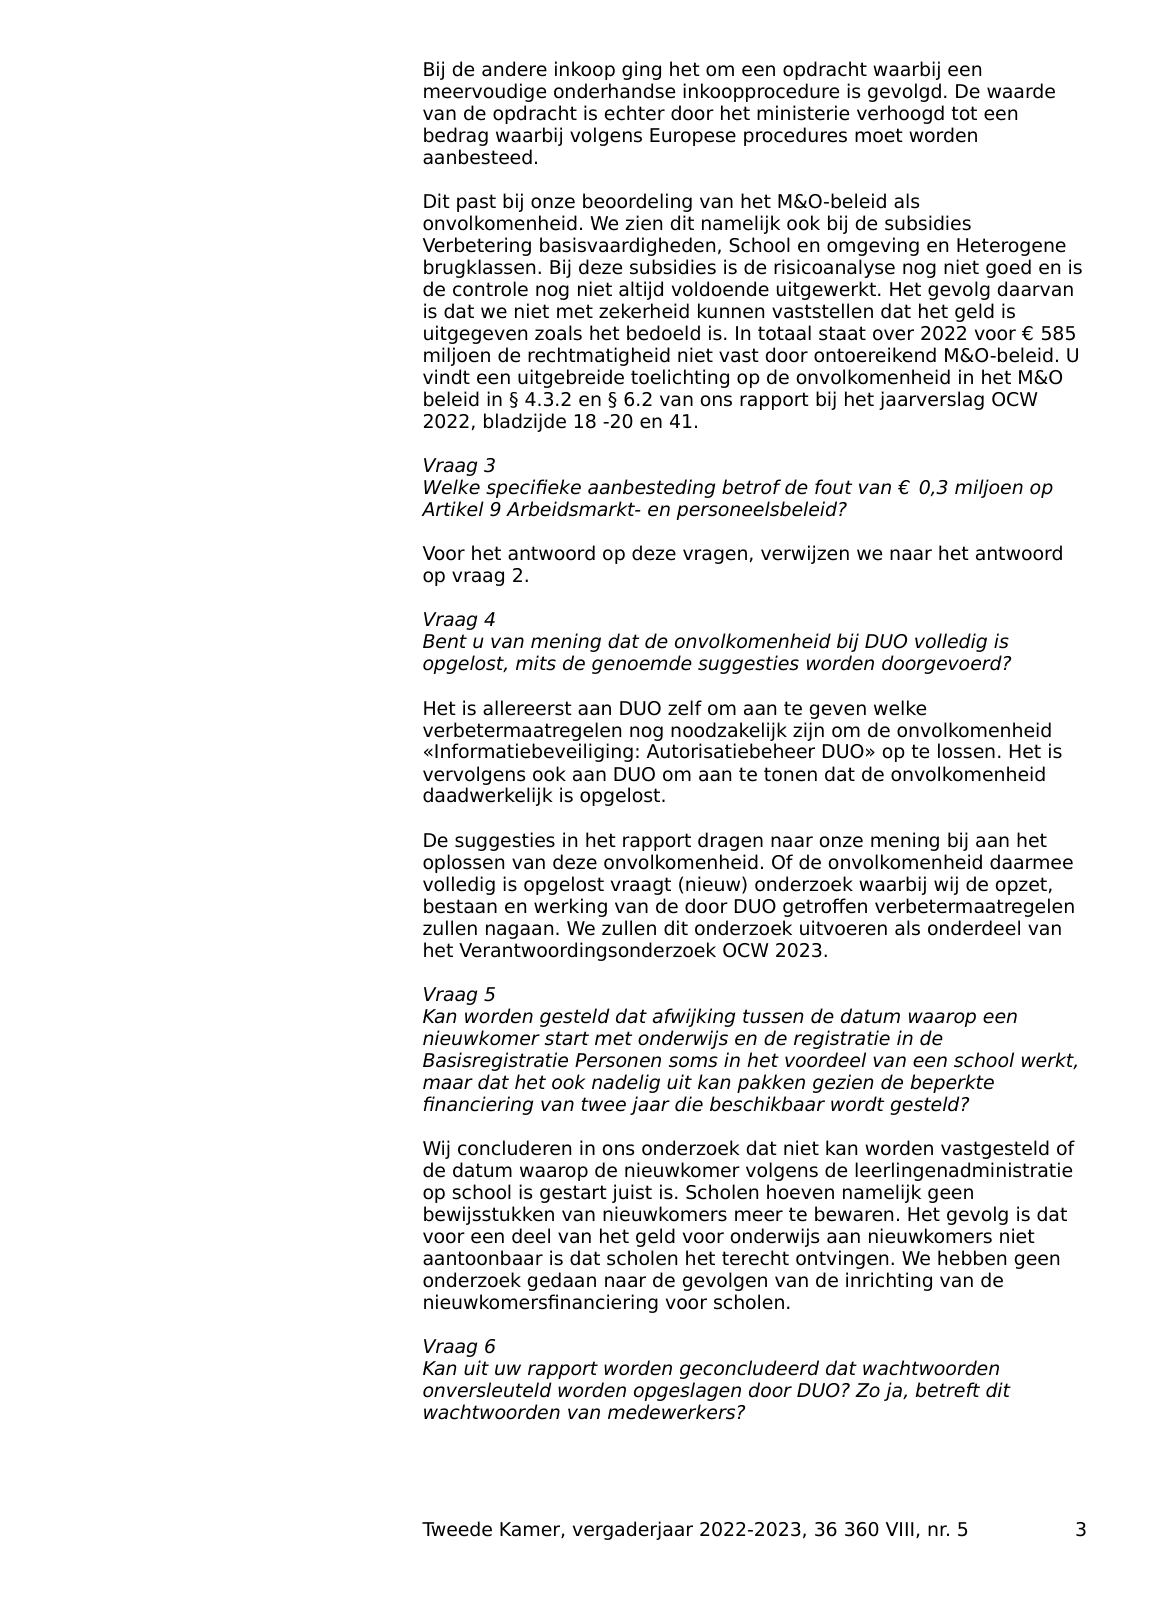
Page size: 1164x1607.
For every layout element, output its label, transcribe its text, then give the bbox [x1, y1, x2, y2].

text Bent u van mening dat de onvolkomenheid bij DUO volledig is opgelost, mits de genoemde suggesties worden doorgevoerd? [422, 631, 1087, 675]
text Bij de andere inkoop ging het om een opdracht waarbij een meervoudige onderhandse inkoopprocedure is gevolgd. De waarde van de opdracht is echter door het ministerie verhoogd tot een bedrag waarbij volgens Europese procedures moet worden aanbesteed. [422, 59, 1087, 169]
text Wij concluderen in ons onderzoek dat niet kan worden vastgesteld of de datum waarop de nieuwkomer volgens de leerlingenadministratie op school is gestart juist is. Scholen hoeven namelijk geen bewijsstukken van nieuwkomers meer te bewaren. Het gevolg is dat voor een deel van het geld voor onderwijs aan nieuwkomers niet aantoonbaar is dat scholen het terecht ontvingen. We hebben geen onderzoek gedaan naar de gevolgen van de inrichting van de nieuwkomersfinanciering voor scholen. [422, 1138, 1087, 1313]
text Kan uit uw rapport worden geconcludeerd dat wachtwoorden onversleuteld worden opgeslagen door DUO? Zo ja, betreft dit wachtwoorden van medewerkers? [422, 1358, 1087, 1424]
text Het is allereerst aan DUO zelf om aan te geven welke verbetermaatregelen nog noodzakelijk zijn om de onvolkomenheid «Informatiebeveiliging: Autorisatiebeheer DUO» op te lossen. Het is vervolgens ook aan DUO om aan te tonen dat de onvolkomenheid daadwerkelijk is opgelost. [422, 697, 1087, 807]
text Voor het antwoord op deze vragen, verwijzen we naar het antwoord op vraag 2. [422, 543, 1087, 587]
text Welke specifieke aanbesteding betrof de fout van € 0,3 miljoen op Artikel 9 Arbeidsmarkt- en personeelsbeleid? [422, 477, 1087, 521]
text Vraag 5 [422, 984, 1087, 1006]
text Vraag 6 [422, 1336, 1087, 1358]
text Vraag 4 [422, 609, 1087, 631]
text Vraag 3 [422, 455, 1087, 477]
text Kan worden gesteld dat afwijking tussen de datum waarop een nieuwkomer start met onderwijs en de registratie in de Basisregistratie Personen soms in het voordeel van een school werkt, maar dat het ook nadelig uit kan pakken gezien de beperkte financiering van twee jaar die beschikbaar wordt gesteld? [422, 1006, 1087, 1116]
text Dit past bij onze beoordeling van het M&O-beleid als onvolkomenheid. We zien dit namelijk ook bij de subsidies Verbetering basisvaardigheden, School en omgeving en Heterogene brugklassen. Bij deze subsidies is de risicoanalyse nog niet goed en is de controle nog niet altijd voldoende uitgewerkt. Het gevolg daarvan is dat we niet met zekerheid kunnen vaststellen dat het geld is uitgegeven zoals het bedoeld is. In totaal staat over 2022 voor € 585 miljoen de rechtmatigheid niet vast door ontoereikend M&O-beleid. U vindt een uitgebreide toelichting op de onvolkomenheid in het M&O beleid in § 4.3.2 en § 6.2 van ons rapport bij het jaarverslag OCW 2022, bladzijde 18 -20 en 41. [422, 191, 1087, 433]
text De suggesties in het rapport dragen naar onze mening bij aan het oplossen van deze onvolkomenheid. Of de onvolkomenheid daarmee volledig is opgelost vraagt (nieuw) onderzoek waarbij wij de opzet, bestaan en werking van de door DUO getroffen verbetermaatregelen zullen nagaan. We zullen dit onderzoek uitvoeren als onderdeel van het Verantwoordingsonderzoek OCW 2023. [422, 829, 1087, 961]
